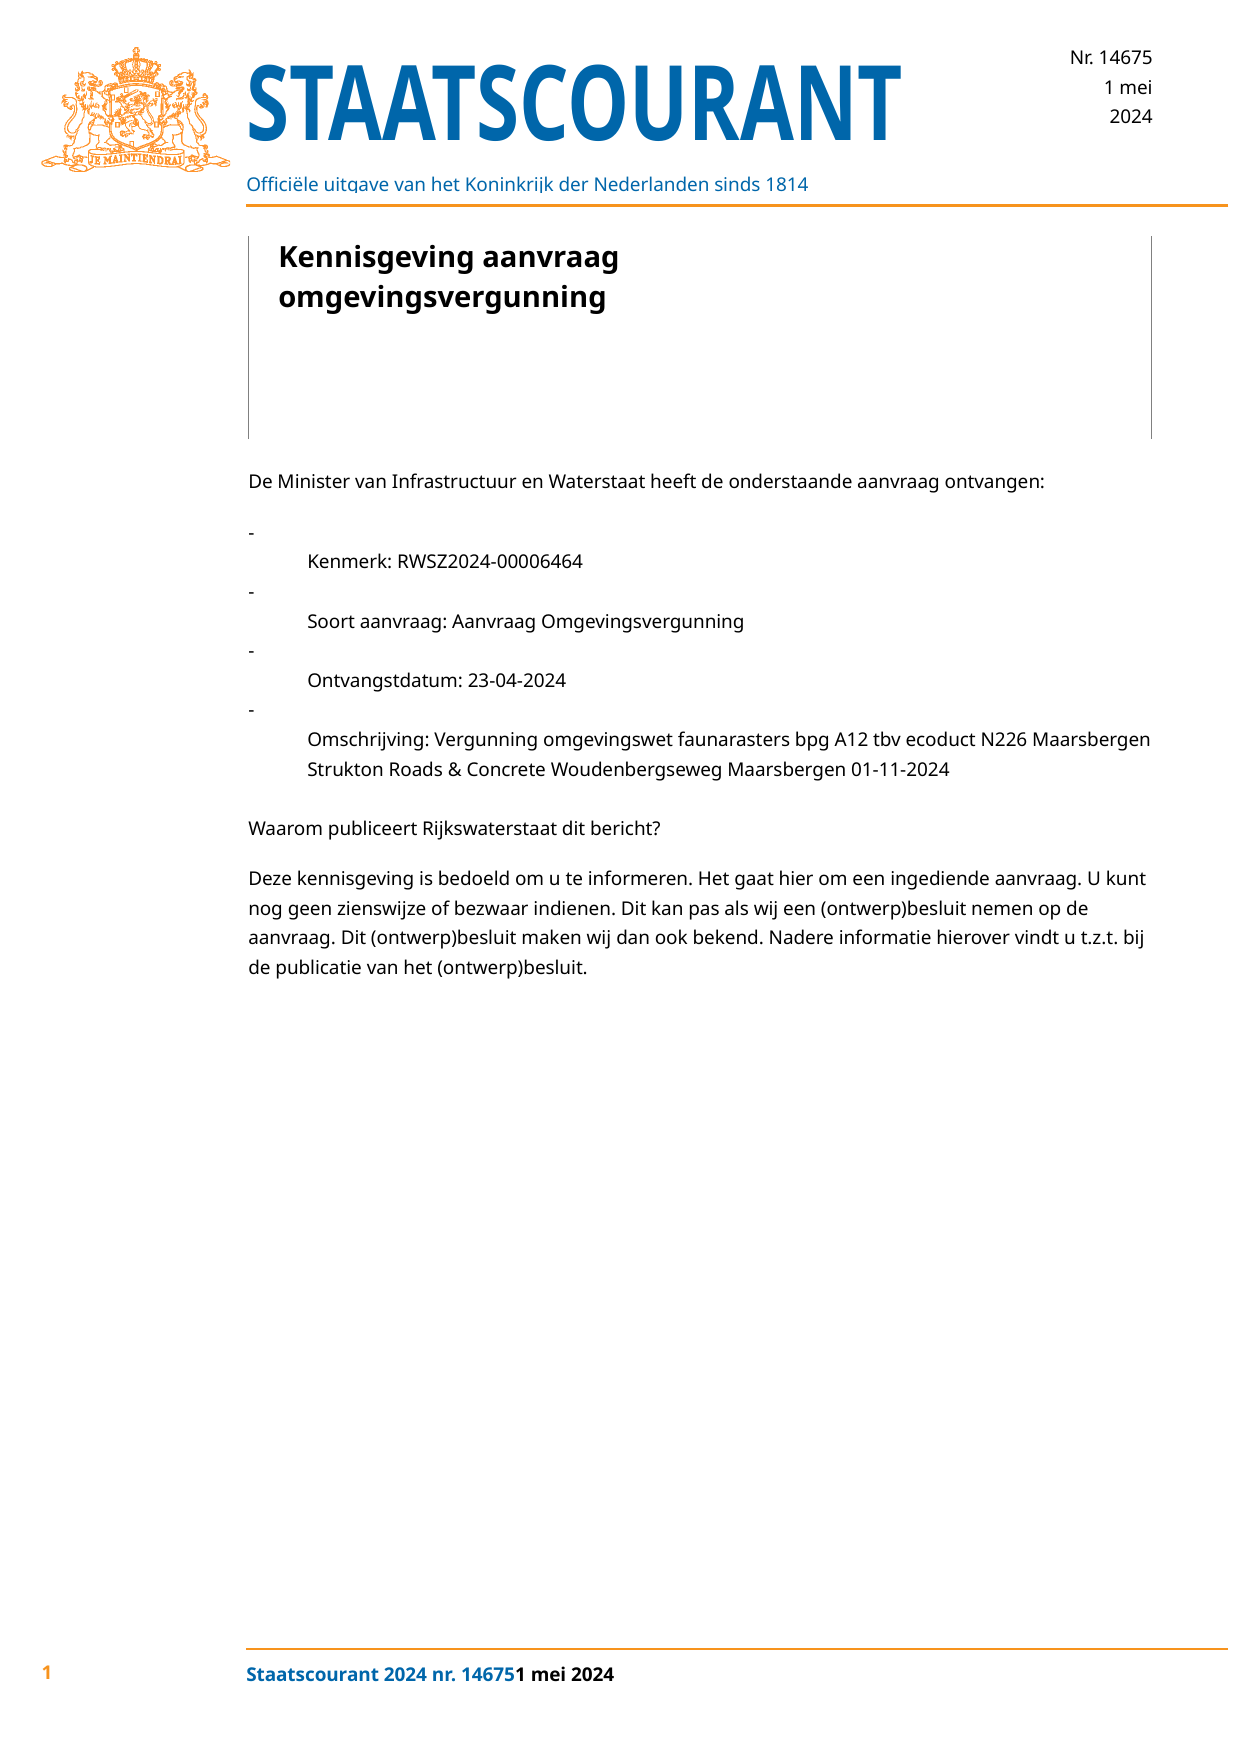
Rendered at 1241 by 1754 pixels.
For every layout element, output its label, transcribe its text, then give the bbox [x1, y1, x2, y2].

list Kenmerk: RWSZ2024-00006464 [248, 549, 1152, 574]
table_header Kennisgeving aanvraag omgevingsvergunning [249, 236, 850, 439]
text De Minister van Infrastructuur en Waterstaat heeft de onderstaande aanvraag ontvangen: [248, 469, 1152, 494]
text Deze kennisgeving is bedoeld om u te informeren. Het gaat hier om een ingediende aanvraag. U kunt nog geen zienswijze of bezwaar indienen. Dit kan pas als wij een (ontwerp)besluit nemen op de aanvraag. Dit (ontwerp)besluit maken wij dan ook bekend. Nadere informatie hierover vindt u t.z.t. bij de publicatie van het (ontwerp)besluit. [248, 865, 1152, 980]
list Soort aanvraag: Aanvraag Omgevingsvergunning [248, 608, 1152, 633]
table_header [1090, 236, 1151, 413]
text Waarom publiceert Rijkswaterstaat dit bericht? [248, 815, 1152, 841]
picture [41, 47, 231, 172]
table_header [850, 414, 1151, 439]
table_header [850, 236, 912, 413]
list Omschrijving: Vergunning omgevingswet faunarasters bpg A12 tbv ecoduct N226 Maarsbergen Strukton Roads & Concrete Woudenbergseweg Maarsbergen 01-11-2024 [248, 726, 1152, 781]
picture [912, 236, 1090, 414]
list Ontvangstdatum: 23-04-2024 [248, 667, 1152, 693]
